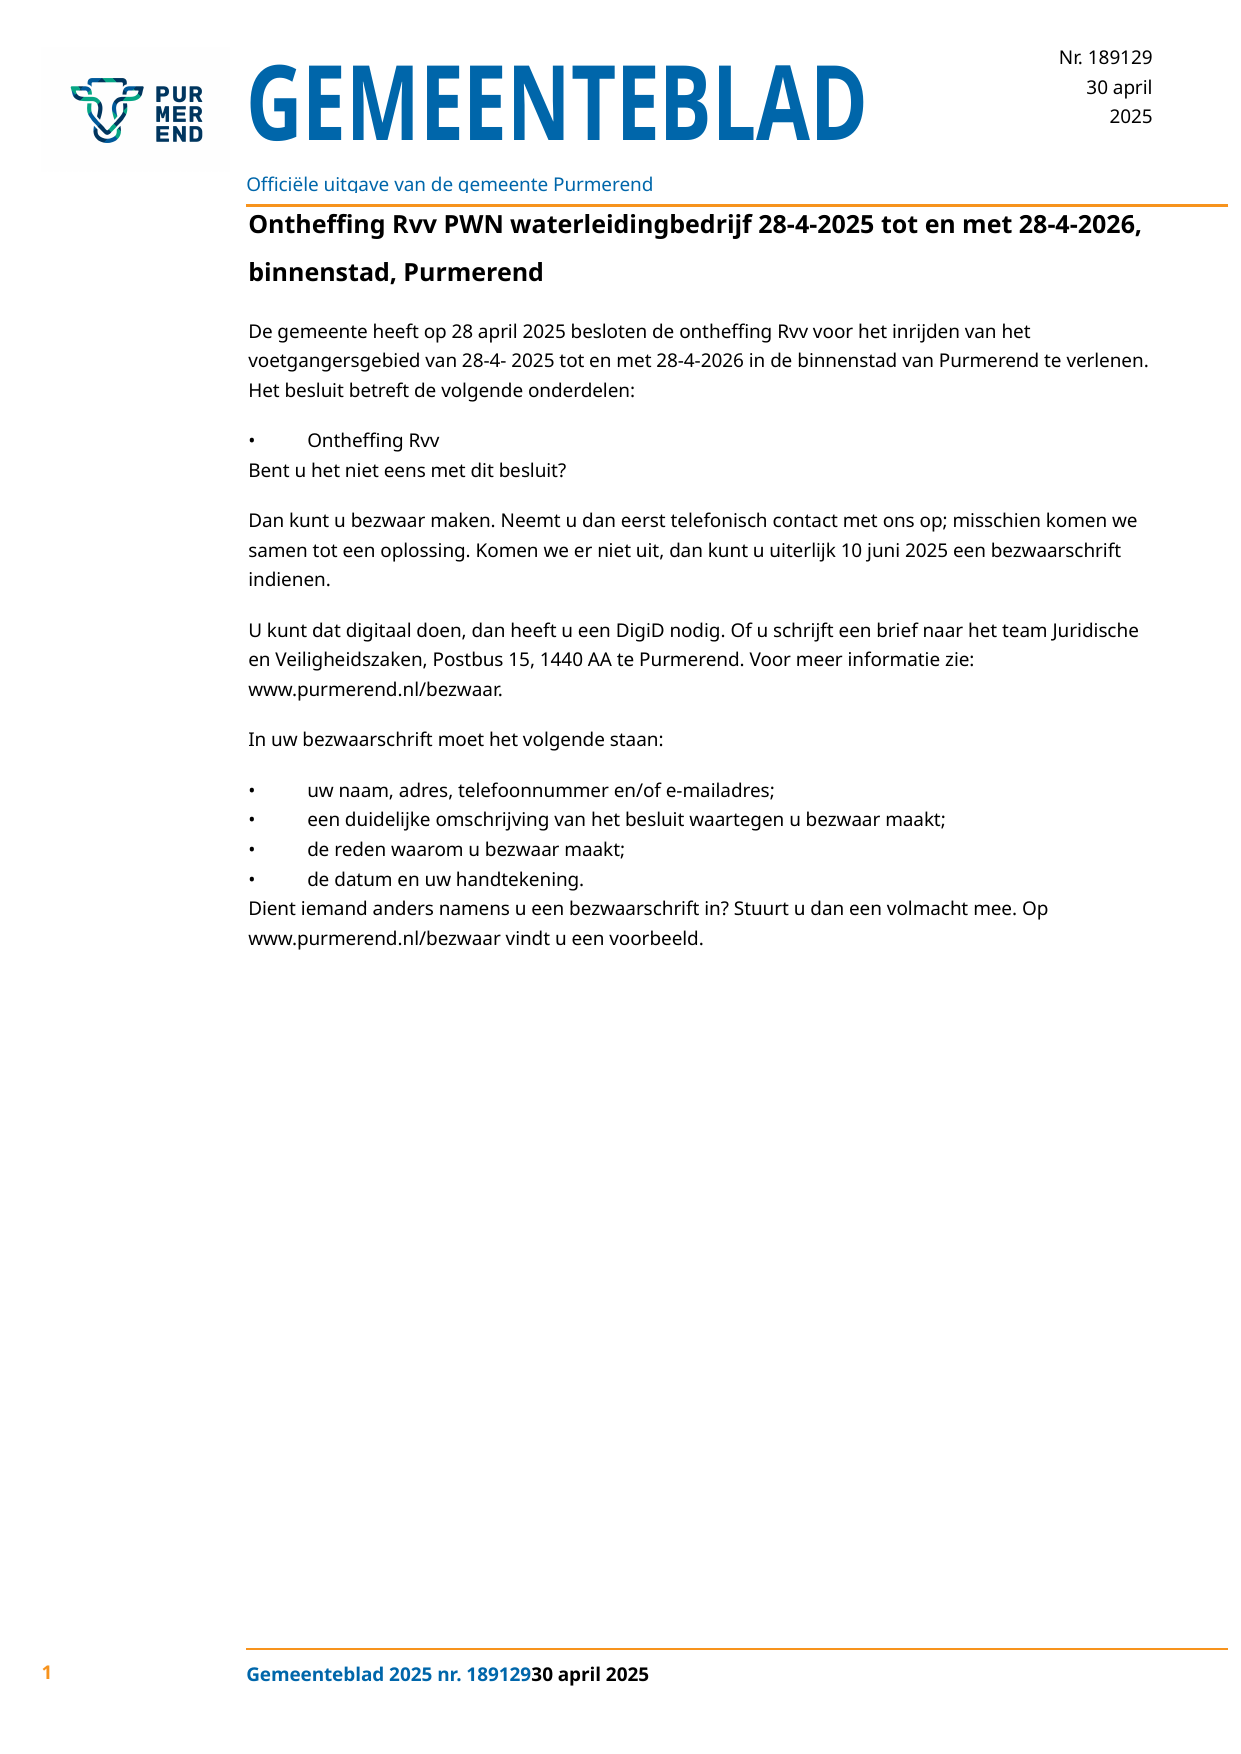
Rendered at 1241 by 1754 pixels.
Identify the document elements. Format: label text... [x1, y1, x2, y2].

text Bent u het niet eens met dit besluit? [248, 457, 1152, 483]
list de reden waarom u bezwaar maakt; [248, 836, 1152, 862]
text De gemeente heeft op 28 april 2025 besloten de ontheffing Rvv voor het inrijden van het voetgangersgebied van 28-4- 2025 tot en met 28-4-2026 in de binnenstad van Purmerend te verlenen. Het besluit betreft de volgende onderdelen: [248, 318, 1152, 403]
text In uw bezwaarschrift moet het volgende staan: [248, 727, 1152, 752]
list de datum en uw handtekening. [248, 866, 1152, 892]
text Dient iemand anders namens u een bezwaarschrift in? Stuurt u dan een volmacht mee. Op www.purmerend.nl/bezwaar vindt u een voorbeeld. [248, 895, 1152, 951]
text Dan kunt u bezwaar maken. Neemt u dan eerst telefonisch contact met ons op; misschien komen we samen tot een oplossing. Komen we er niet uit, dan kunt u uiterlijk 10 juni 2025 een bezwaarschrift indienen. [248, 507, 1152, 592]
picture [41, 47, 231, 172]
text Ontheffing Rvv PWN waterleidingbedrijf 28-4-2025 tot en met 28-4-2026, binnenstad, Purmerend [248, 207, 1152, 288]
text U kunt dat digitaal doen, dan heeft u een DigiD nodig. Of u schrijft een brief naar het team Juridische en Veiligheidszaken, Postbus 15, 1440 AA te Purmerend. Voor meer informatie zie: www.purmerend.nl/bezwaar. [248, 617, 1152, 702]
list uw naam, adres, telefoonnummer en/of e-mailadres; [248, 777, 1152, 803]
list een duidelijke omschrijving van het besluit waartegen u bezwaar maakt; [248, 807, 1152, 832]
list Ontheffing Rvv [248, 427, 1152, 453]
